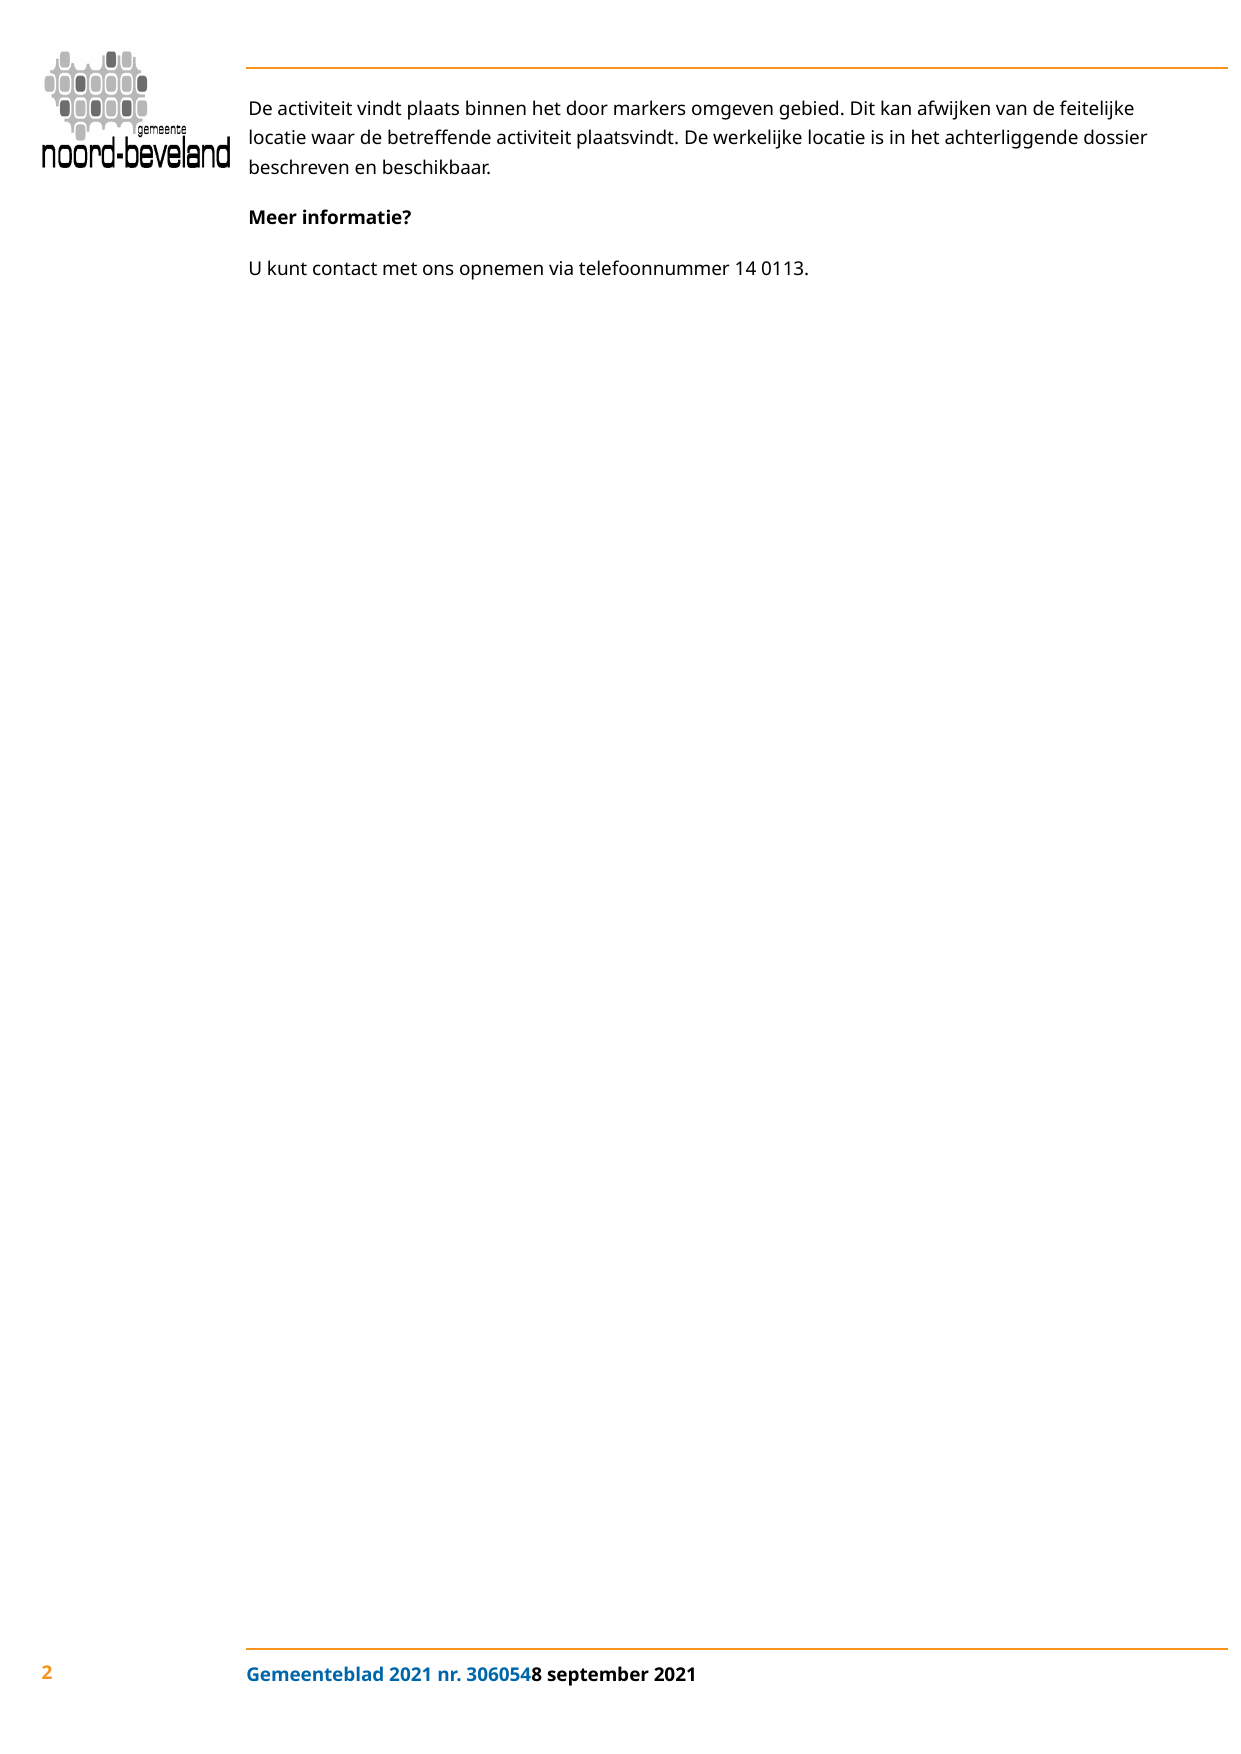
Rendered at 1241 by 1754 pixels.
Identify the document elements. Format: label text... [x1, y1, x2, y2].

text U kunt contact met ons opnemen via telefoonnummer 14 0113. [248, 255, 1152, 281]
text Meer informatie? [248, 204, 1152, 230]
picture [41, 47, 231, 172]
text De activiteit vindt plaats binnen het door markers omgeven gebied. Dit kan afwijken van de feitelijke locatie waar de betreffende activiteit plaatsvindt. De werkelijke locatie is in het achterliggende dossier beschreven en beschikbaar. [248, 95, 1152, 180]
